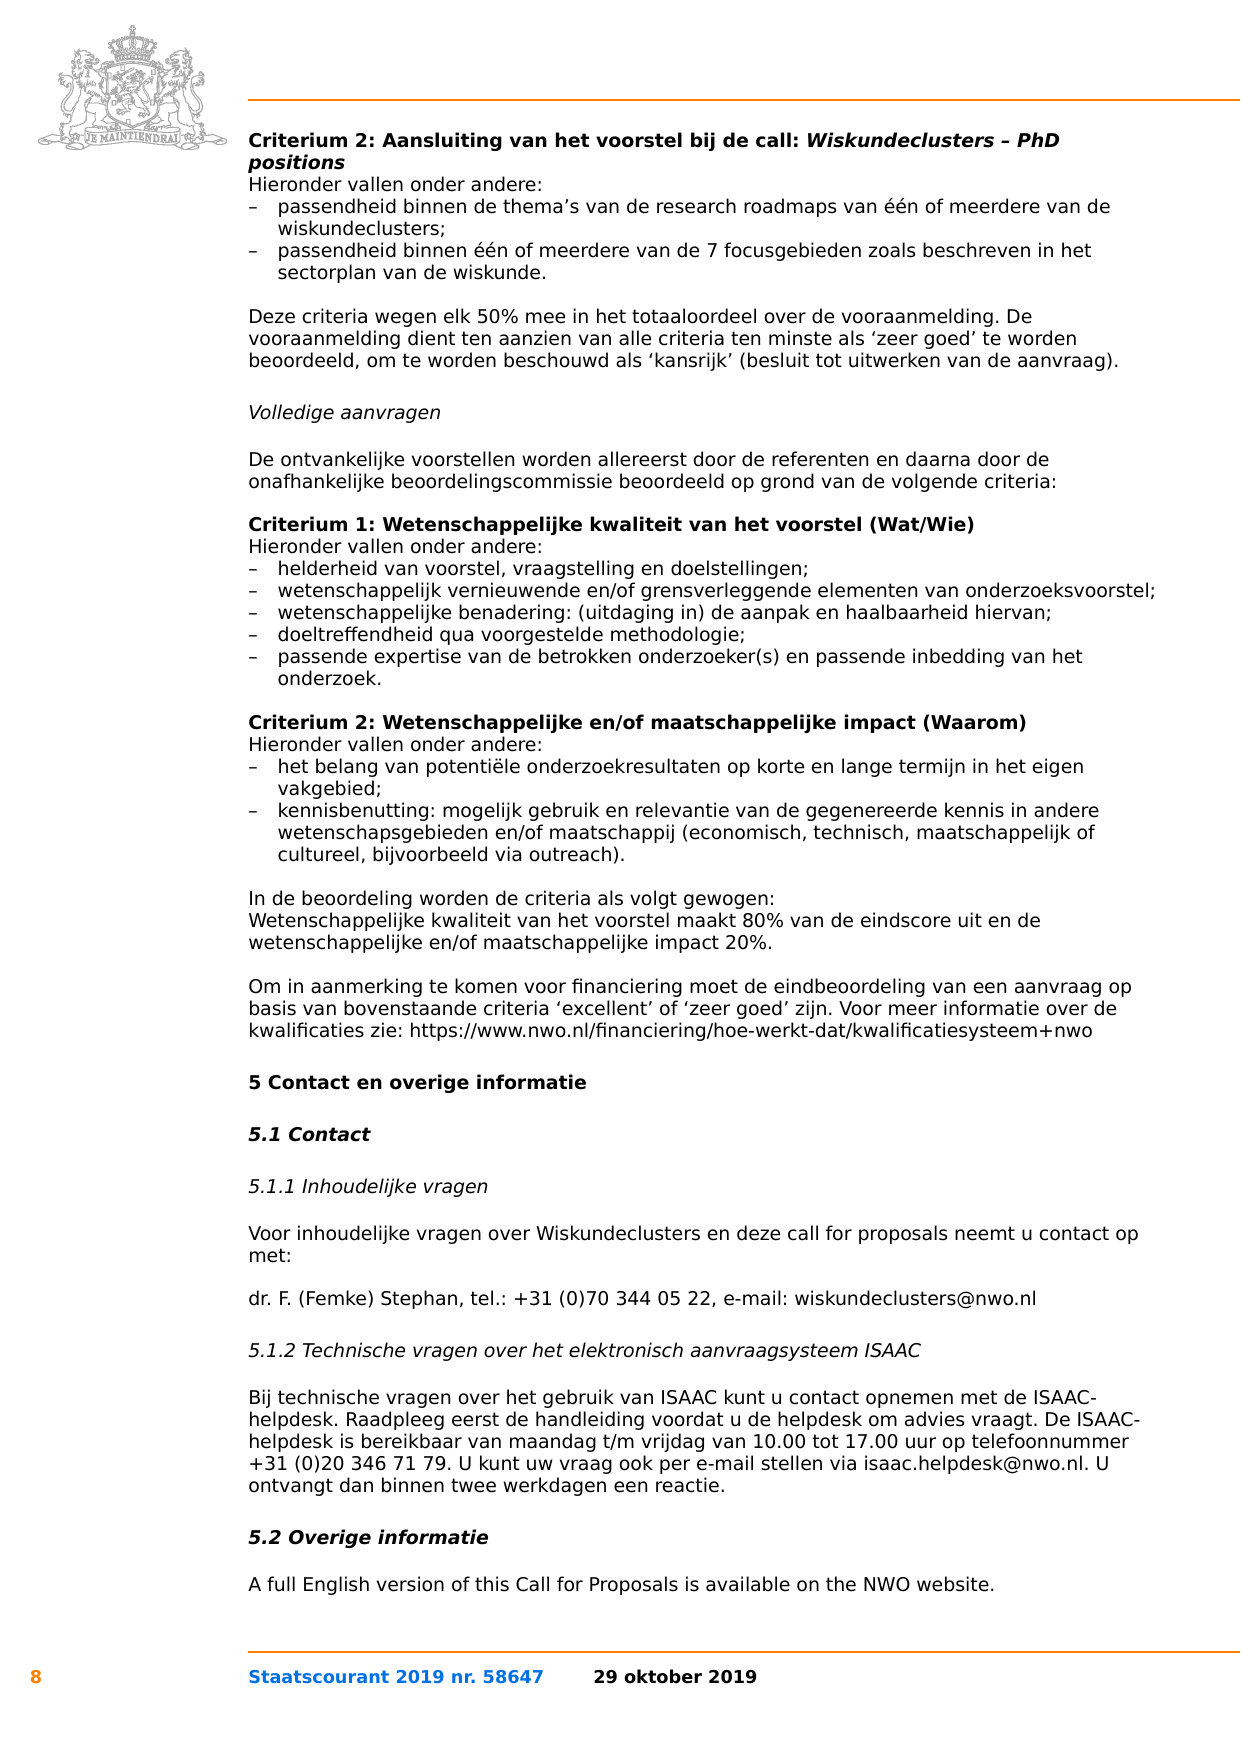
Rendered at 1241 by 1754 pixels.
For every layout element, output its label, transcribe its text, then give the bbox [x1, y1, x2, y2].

subtitle 5.2 Overige informatie [248, 1527, 1163, 1549]
text Hieronder vallen onder andere: [248, 734, 1163, 756]
text Om in aanmerking te komen voor financiering moet de eindbeoordeling van een aanvraag op basis van bovenstaande criteria ‘excellent’ of ‘zeer goed’ zijn. Voor meer informatie over de kwalificaties zie: https://www.nwo.nl/financiering/hoe-werkt-dat/kwalificatiesysteem+nwo [248, 976, 1163, 1042]
text Criterium 1: Wetenschappelijke kwaliteit van het voorstel (Wat/Wie) [248, 514, 1163, 536]
text Hieronder vallen onder andere: [248, 174, 1163, 196]
subtitle 5 Contact en overige informatie [248, 1072, 1163, 1093]
subtitle Volledige aanvragen [248, 402, 1163, 423]
text – het belang van potentiële onderzoekresultaten op korte en lange termijn in het eigen vakgebied; [248, 756, 1163, 800]
text – kennisbenutting: mogelijk gebruik en relevantie van de gegenereerde kennis in andere wetenschapsgebieden en/of maatschappij (economisch, technisch, maatschappelijk of cultureel, bijvoorbeeld via outreach). [248, 800, 1163, 866]
text dr. F. (Femke) Stephan, tel.: +31 (0)70 344 05 22, e-mail: wiskundeclusters@nwo.nl [248, 1288, 1163, 1310]
text In de beoordeling worden de criteria als volgt gewogen: [248, 888, 1163, 910]
text Hieronder vallen onder andere: [248, 536, 1163, 558]
text Deze criteria wegen elk 50% mee in het totaaloordeel over de vooraanmelding. De vooraanmelding dient ten aanzien van alle criteria ten minste als ‘zeer goed’ te worden beoordeeld, om te worden beschouwd als ‘kansrijk’ (besluit tot uitwerken van de aanvraag). [248, 306, 1163, 372]
subtitle 5.1.1 Inhoudelijke vragen [248, 1176, 1163, 1197]
text – passendheid binnen één of meerdere van de 7 focusgebieden zoals beschreven in het sectorplan van de wiskunde. [248, 240, 1163, 284]
subtitle 5.1.2 Technische vragen over het elektronisch aanvraagsysteem ISAAC [248, 1340, 1163, 1362]
text De ontvankelijke voorstellen worden allereerst door de referenten en daarna door de onafhankelijke beoordelingscommissie beoordeeld op grond van de volgende criteria: [248, 448, 1163, 492]
text Wetenschappelijke kwaliteit van het voorstel maakt 80% van de eindscore uit en de wetenschappelijke en/of maatschappelijke impact 20%. [248, 910, 1163, 954]
text – helderheid van voorstel, vraagstelling en doelstellingen; [248, 558, 1163, 580]
subtitle 5.1 Contact [248, 1123, 1163, 1146]
text – wetenschappelijke benadering: (uitdaging in) de aanpak en haalbaarheid hiervan; [248, 602, 1163, 624]
text Bij technische vragen over het gebruik van ISAAC kunt u contact opnemen met de ISAAC-helpdesk. Raadpleeg eerst de handleiding voordat u de helpdesk om advies vraagt. De ISAAC-helpdesk is bereikbaar van maandag t/m vrijdag van 10.00 tot 17.00 uur op telefoonnummer +31 (0)20 346 71 79. U kunt uw vraag ook per e-mail stellen via isaac.helpdesk@nwo.nl. U ontvangt dan binnen twee werkdagen een reactie. [248, 1387, 1163, 1497]
text Criterium 2: Wetenschappelijke en/of maatschappelijke impact (Waarom) [248, 712, 1163, 734]
text A full English version of this Call for Proposals is available on the NWO website. [248, 1574, 1163, 1596]
text Voor inhoudelijke vragen over Wiskundeclusters en deze call for proposals neemt u contact op met: [248, 1222, 1163, 1266]
text – passendheid binnen de thema’s van de research roadmaps van één of meerdere van de wiskundeclusters; [248, 196, 1163, 240]
text – doeltreffendheid qua voorgestelde methodologie; [248, 624, 1163, 646]
text – passende expertise van de betrokken onderzoeker(s) en passende inbedding van het onderzoek. [248, 646, 1163, 690]
picture [38, 25, 227, 150]
text – wetenschappelijk vernieuwende en/of grensverleggende elementen van onderzoeksvoorstel; [248, 580, 1163, 602]
text Criterium 2: Aansluiting van het voorstel bij de call: Wiskundeclusters – PhD positions [248, 130, 1163, 174]
